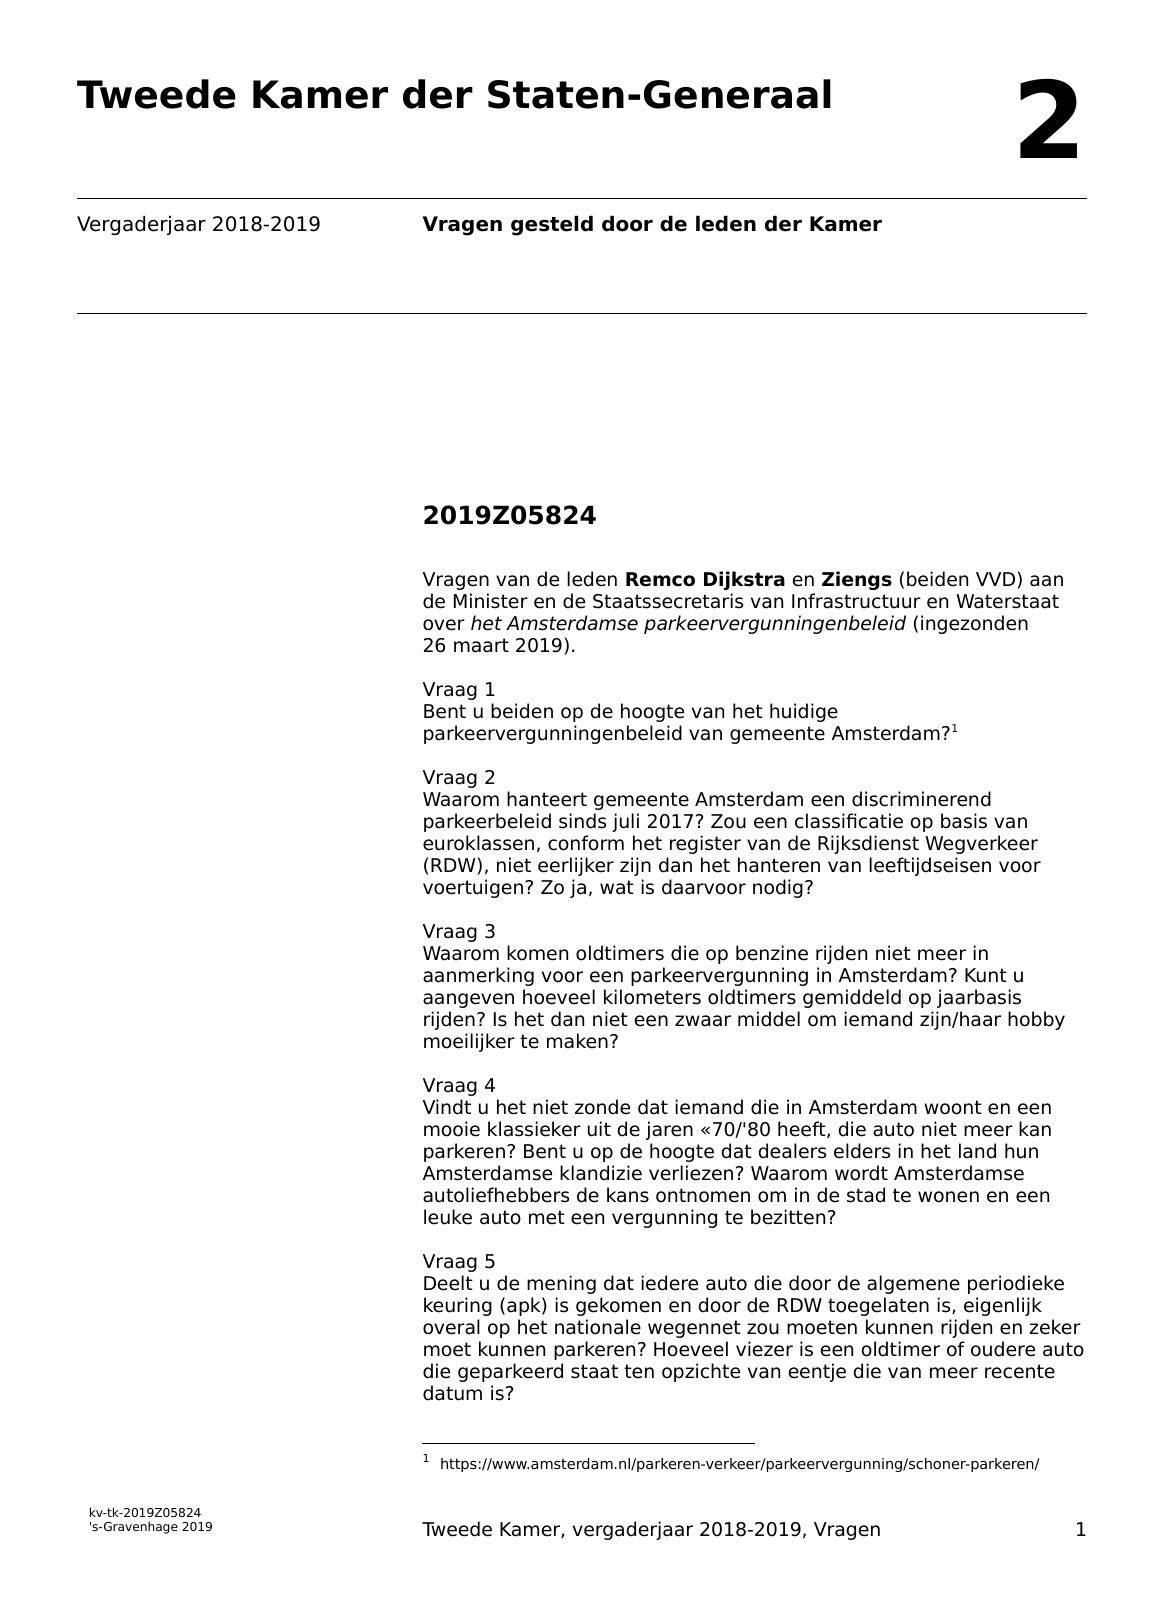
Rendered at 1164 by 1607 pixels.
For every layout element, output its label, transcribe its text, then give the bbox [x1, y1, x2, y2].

text Vraag 4 [422, 1075, 1087, 1097]
table_header Tweede Kamer der Staten-Generaal [77, 59, 886, 198]
text Waarom hanteert gemeente Amsterdam een discriminerend parkeerbeleid sinds juli 2017? Zou een classificatie op basis van euroklassen, conform het register van de Rijksdienst Wegverkeer (RDW), niet eerlijker zijn dan het hanteren van leeftijdseisen voor voertuigen? Zo ja, wat is daarvoor nodig? [422, 789, 1087, 899]
text Waarom komen oldtimers die op benzine rijden niet meer in aanmerking voor een parkeervergunning in Amsterdam? Kunt u aangeven hoeveel kilometers oldtimers gemiddeld op jaarbasis rijden? Is het dan niet een zwaar middel om iemand zijn/haar hobby moeilijker te maken? [422, 943, 1087, 1053]
text Vragen van de leden Remco Dijkstra en Ziengs (beiden VVD) aan de Minister en de Staatssecretaris van Infrastructuur en Waterstaat over het Amsterdamse parkeervergunningenbeleid (ingezonden 26 maart 2019). [422, 569, 1087, 657]
text https://www.amsterdam.nl/parkeren-verkeer/parkeervergunning/schoner-parkeren/ [422, 1452, 1087, 1474]
text 's-Gravenhage 2019 [88, 1520, 323, 1534]
text Vraag 1 [422, 679, 1087, 701]
text Vindt u het niet zonde dat iemand die in Amsterdam woont en een mooie klassieker uit de jaren «70/'80 heeft, die auto niet meer kan parkeren? Bent u op de hoogte dat dealers elders in het land hun Amsterdamse klandizie verliezen? Waarom wordt Amsterdamse autoliefhebbers de kans ontnomen om in de stad te wonen en een leuke auto met een vergunning te bezitten? [422, 1097, 1087, 1229]
text Deelt u de mening dat iedere auto die door de algemene periodieke keuring (apk) is gekomen en door de RDW toegelaten is, eigenlijk overal op het nationale wegennet zou moeten kunnen rijden en zeker moet kunnen parkeren? Hoeveel viezer is een oldtimer of oudere auto die geparkeerd staat ten opzichte van eentje die van meer recente datum is? [422, 1273, 1087, 1405]
table_header 2 [886, 59, 1087, 198]
table_cell Vergaderjaar 2018-2019 [77, 199, 422, 313]
text Vraag 3 [422, 921, 1087, 943]
table_cell Vragen gesteld door de leden der Kamer [422, 199, 1087, 313]
text kv-tk-2019Z05824 [88, 1506, 323, 1520]
text Vraag 2 [422, 767, 1087, 789]
text Bent u beiden op de hoogte van het huidige parkeervergunningenbeleid van gemeente Amsterdam? [422, 701, 1087, 745]
text Vraag 5 [422, 1251, 1087, 1273]
text 2019Z05824 [422, 501, 1087, 531]
